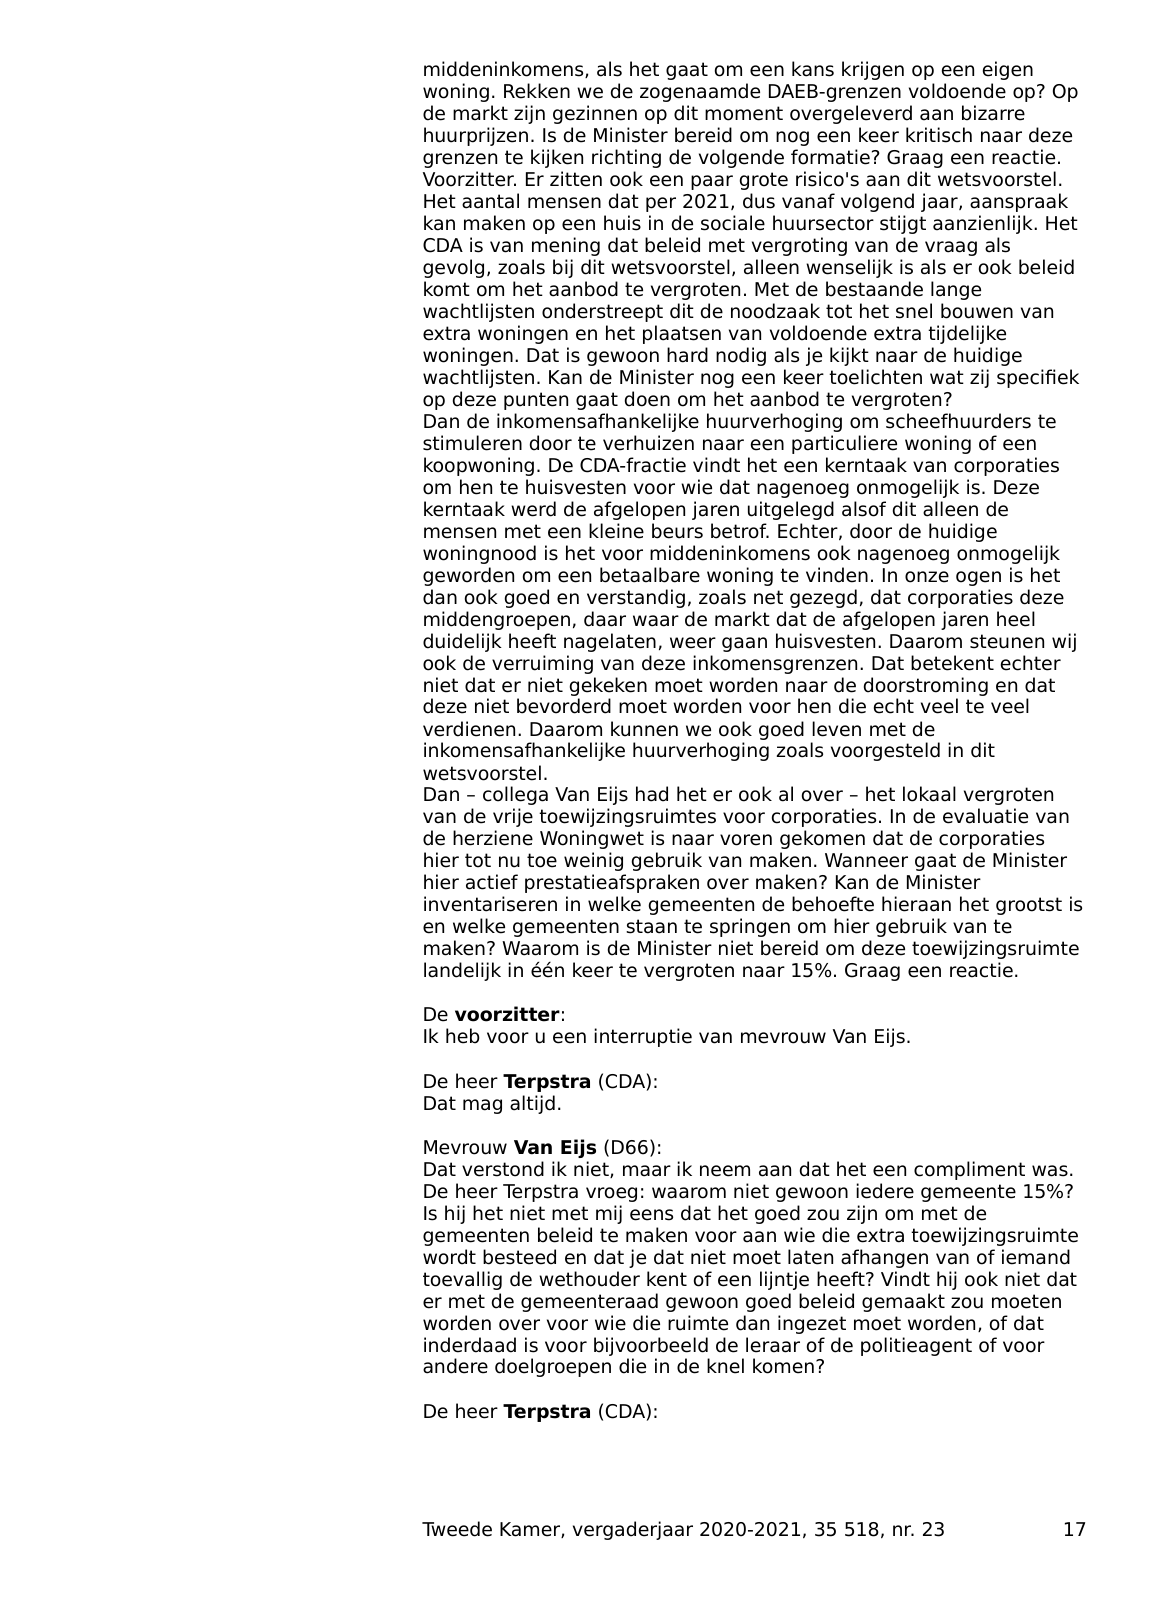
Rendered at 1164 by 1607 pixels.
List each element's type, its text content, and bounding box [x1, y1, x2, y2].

text De heer Terpstra (CDA): [422, 1401, 1087, 1423]
text De heer Terpstra (CDA): [422, 1071, 1087, 1092]
text Mevrouw Van Eijs (D66): [422, 1137, 1087, 1159]
text Dan – collega Van Eijs had het er ook al over – het lokaal vergroten van de vrije toewijzingsruimtes voor corporaties. In de evaluatie van de herziene Woningwet is naar voren gekomen dat de corporaties hier tot nu toe weinig gebruik van maken. Wanneer gaat de Minister hier actief prestatieafspraken over maken? Kan de Minister inventariseren in welke gemeenten de behoefte hieraan het grootst is en welke gemeenten staan te springen om hier gebruik van te maken? Waarom is de Minister niet bereid om deze toewijzingsruimte landelijk in één keer te vergroten naar 15%. Graag een reactie. [422, 784, 1087, 982]
text Dat mag altijd. [422, 1092, 1087, 1114]
text Dan de inkomensafhankelijke huurverhoging om scheefhuurders te stimuleren door te verhuizen naar een particuliere woning of een koopwoning. De CDA-fractie vindt het een kerntaak van corporaties om hen te huisvesten voor wie dat nagenoeg onmogelijk is. Deze kerntaak werd de afgelopen jaren uitgelegd alsof dit alleen de mensen met een kleine beurs betrof. Echter, door de huidige woningnood is het voor middeninkomens ook nagenoeg onmogelijk geworden om een betaalbare woning te vinden. In onze ogen is het dan ook goed en verstandig, zoals net gezegd, dat corporaties deze middengroepen, daar waar de markt dat de afgelopen jaren heel duidelijk heeft nagelaten, weer gaan huisvesten. Daarom steunen wij ook de verruiming van deze inkomensgrenzen. Dat betekent echter niet dat er niet gekeken moet worden naar de doorstroming en dat deze niet bevorderd moet worden voor hen die echt veel te veel verdienen. Daarom kunnen we ook goed leven met de inkomensafhankelijke huurverhoging zoals voorgesteld in dit wetsvoorstel. [422, 411, 1087, 784]
text Ik heb voor u een interruptie van mevrouw Van Eijs. [422, 1026, 1087, 1048]
text Voorzitter. Er zitten ook een paar grote risico's aan dit wetsvoorstel. Het aantal mensen dat per 2021, dus vanaf volgend jaar, aanspraak kan maken op een huis in de sociale huursector stijgt aanzienlijk. Het CDA is van mening dat beleid met vergroting van de vraag als gevolg, zoals bij dit wetsvoorstel, alleen wenselijk is als er ook beleid komt om het aanbod te vergroten. Met de bestaande lange wachtlijsten onderstreept dit de noodzaak tot het snel bouwen van extra woningen en het plaatsen van voldoende extra tijdelijke woningen. Dat is gewoon hard nodig als je kijkt naar de huidige wachtlijsten. Kan de Minister nog een keer toelichten wat zij specifiek op deze punten gaat doen om het aanbod te vergroten? [422, 169, 1087, 411]
text middeninkomens, als het gaat om een kans krijgen op een eigen woning. Rekken we de zogenaamde DAEB-grenzen voldoende op? Op de markt zijn gezinnen op dit moment overgeleverd aan bizarre huurprijzen. Is de Minister bereid om nog een keer kritisch naar deze grenzen te kijken richting de volgende formatie? Graag een reactie. [422, 59, 1087, 169]
text De voorzitter: [422, 1004, 1087, 1026]
text Dat verstond ik niet, maar ik neem aan dat het een compliment was. De heer Terpstra vroeg: waarom niet gewoon iedere gemeente 15%? Is hij het niet met mij eens dat het goed zou zijn om met de gemeenten beleid te maken voor aan wie die extra toewijzingsruimte wordt besteed en dat je dat niet moet laten afhangen van of iemand toevallig de wethouder kent of een lijntje heeft? Vindt hij ook niet dat er met de gemeenteraad gewoon goed beleid gemaakt zou moeten worden over voor wie die ruimte dan ingezet moet worden, of dat inderdaad is voor bijvoorbeeld de leraar of de politieagent of voor andere doelgroepen die in de knel komen? [422, 1159, 1087, 1378]
